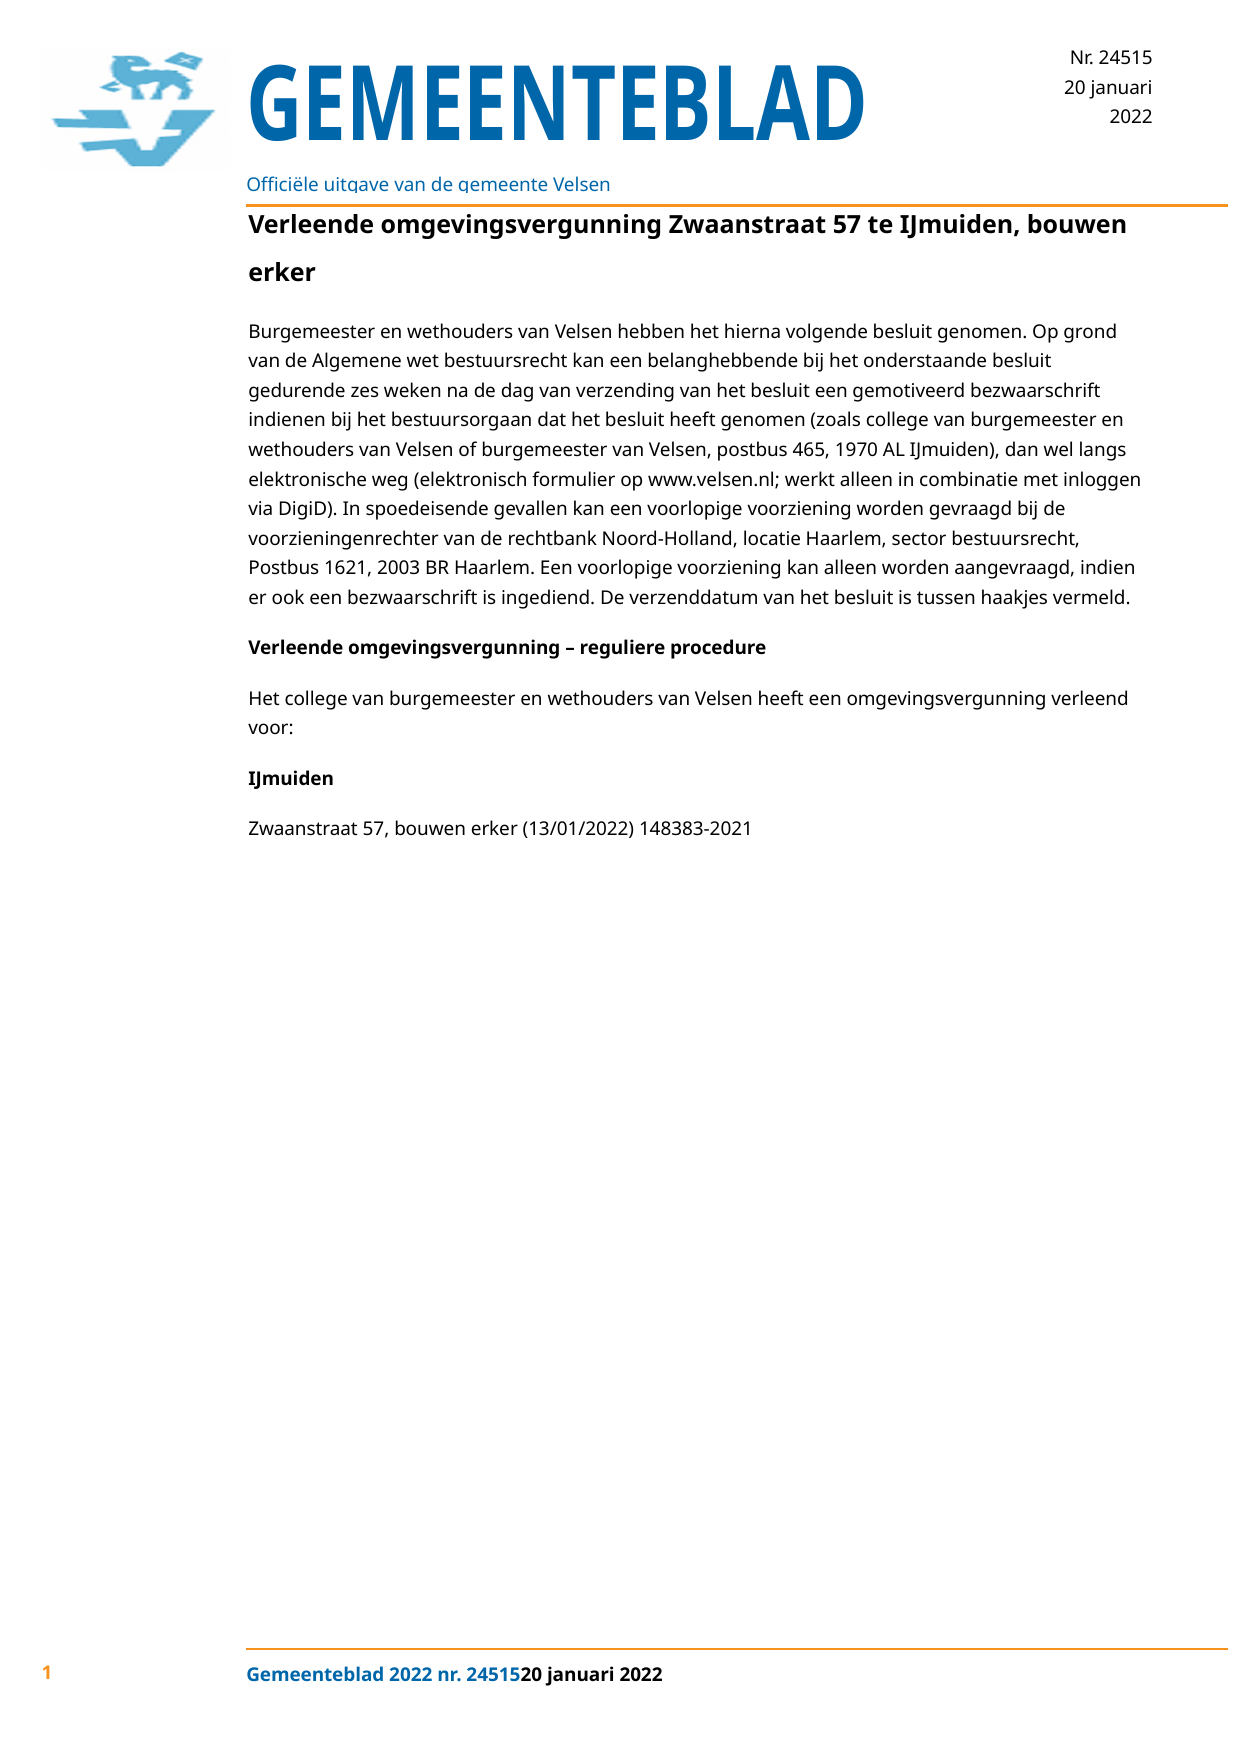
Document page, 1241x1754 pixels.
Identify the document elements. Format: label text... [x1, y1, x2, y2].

text IJmuiden [248, 765, 1152, 791]
picture [41, 47, 231, 172]
text Verleende omgevingsvergunning – reguliere procedure [248, 634, 1152, 660]
text Verleende omgevingsvergunning Zwaanstraat 57 te IJmuiden, bouwen erker [248, 207, 1152, 288]
text Het college van burgemeester en wethouders van Velsen heeft een omgevingsvergunning verleend voor: [248, 685, 1152, 740]
text Burgemeester en wethouders van Velsen hebben het hierna volgende besluit genomen. Op grond van de Algemene wet bestuursrecht kan een belanghebbende bij het onderstaande besluit gedurende zes weken na de dag van verzending van het besluit een gemotiveerd bezwaarschrift indienen bij het bestuursorgaan dat het besluit heeft genomen (zoals college van burgemeester en wethouders van Velsen of burgemeester van Velsen, postbus 465, 1970 AL IJmuiden), dan wel langs elektronische weg (elektronisch formulier op www.velsen.nl; werkt alleen in combinatie met inloggen via DigiD). In spoedeisende gevallen kan een voorlopige voorziening worden gevraagd bij de voorzieningenrechter van de rechtbank Noord-Holland, locatie Haarlem, sector bestuursrecht, Postbus 1621, 2003 BR Haarlem. Een voorlopige voorziening kan alleen worden aangevraagd, indien er ook een bezwaarschrift is ingediend. De verzenddatum van het besluit is tussen haakjes vermeld. [248, 318, 1152, 610]
text Zwaanstraat 57, bouwen erker (13/01/2022) 148383-2021 [248, 815, 1152, 841]
